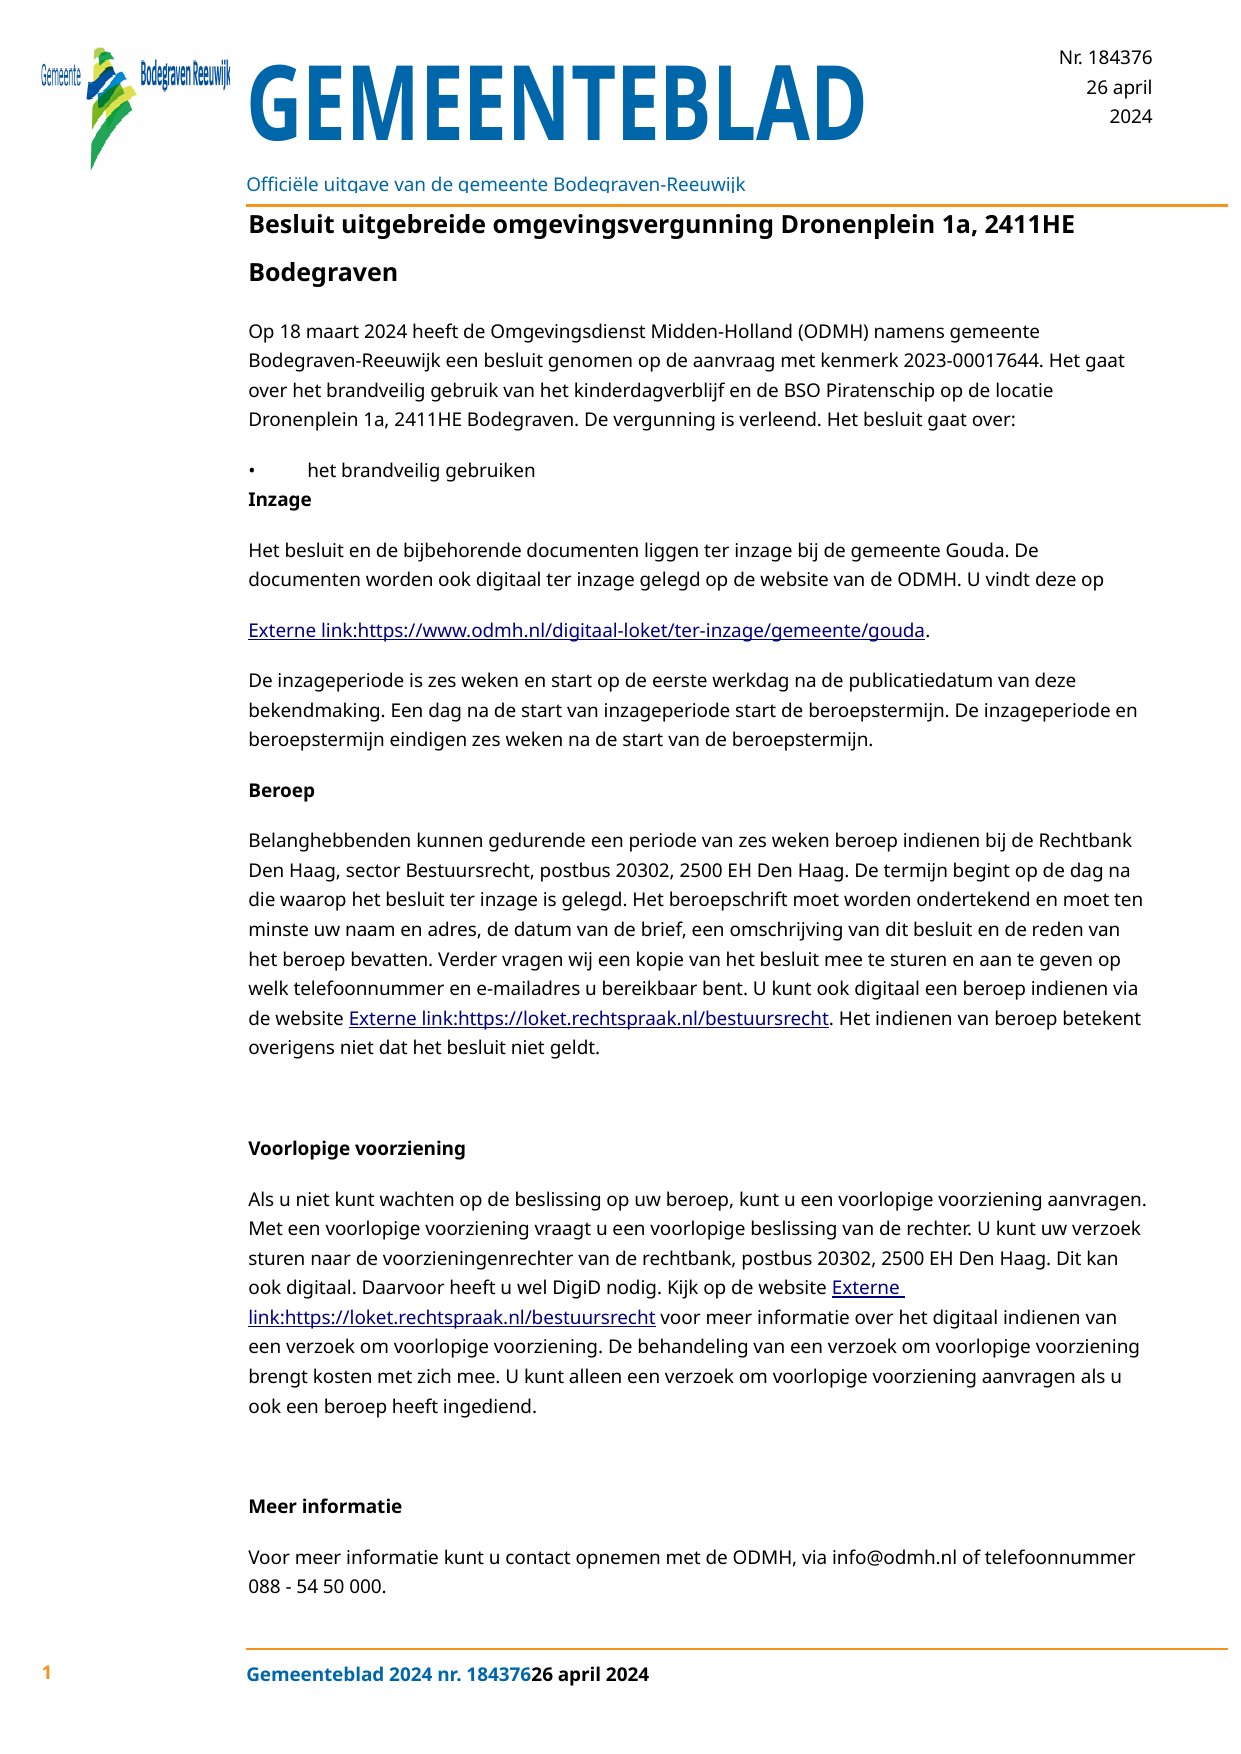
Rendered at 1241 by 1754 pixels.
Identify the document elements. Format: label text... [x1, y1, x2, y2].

text Meer informatie [248, 1494, 1152, 1519]
text Beroep [248, 777, 1152, 803]
text Belanghebbenden kunnen gedurende een periode van zes weken beroep indienen bij de Rechtbank Den Haag, sector Bestuursrecht, postbus 20302, 2500 EH Den Haag. De termijn begint op de dag na die waarop het besluit ter inzage is gelegd. Het beroepschrift moet worden ondertekend en moet ten minste uw naam en adres, de datum van de brief, een omschrijving van dit besluit en de reden van het beroep bevatten. Verder vragen wij een kopie van het besluit mee te sturen en aan te geven op welk telefoonnummer en e-mailadres u bereikbaar bent. U kunt ook digitaal een beroep indienen via de website Externe link:https://loket.rechtspraak.nl/bestuursrecht. Het indienen van beroep betekent overigens niet dat het besluit niet geldt. [248, 827, 1152, 1060]
text Het besluit en de bijbehorende documenten liggen ter inzage bij de gemeente Gouda. De documenten worden ook digitaal ter inzage gelegd op de website van de ODMH. U vindt deze op [248, 537, 1152, 592]
text Voorlopige voorziening [248, 1135, 1152, 1161]
list het brandveilig gebruiken [248, 457, 1152, 483]
text De inzageperiode is zes weken en start op de eerste werkdag na de publicatiedatum van deze bekendmaking. Een dag na de start van inzageperiode start de beroepstermijn. De inzageperiode en beroepstermijn eindigen zes weken na de start van de beroepstermijn. [248, 667, 1152, 752]
text Op 18 maart 2024 heeft de Omgevingsdienst Midden-Holland (ODMH) namens gemeente Bodegraven-Reeuwijk een besluit genomen op de aanvraag met kenmerk 2023-00017644. Het gaat over het brandveilig gebruik van het kinderdagverblijf en de BSO Piratenschip op de locatie Dronenplein 1a, 2411HE Bodegraven. De vergunning is verleend. Het besluit gaat over: [248, 318, 1152, 432]
text Besluit uitgebreide omgevingsvergunning Dronenplein 1a, 2411HE Bodegraven [248, 207, 1152, 288]
picture [41, 47, 231, 172]
text Inzage [248, 487, 1152, 512]
text Externe link:https://www.odmh.nl/digitaal-loket/ter-inzage/gemeente/gouda. [248, 617, 1152, 643]
text Als u niet kunt wachten op de beslissing op uw beroep, kunt u een voorlopige voorziening aanvragen. Met een voorlopige voorziening vraagt u een voorlopige beslissing van de rechter. U kunt uw verzoek sturen naar de voorzieningenrechter van de rechtbank, postbus 20302, 2500 EH Den Haag. Dit kan ook digitaal. Daarvoor heeft u wel DigiD nodig. Kijk op de website Externe link:https://loket.rechtspraak.nl/bestuursrecht voor meer informatie over het digitaal indienen van een verzoek om voorlopige voorziening. De behandeling van een verzoek om voorlopige voorziening brengt kosten met zich mee. U kunt alleen een verzoek om voorlopige voorziening aanvragen als u ook een beroep heeft ingediend. [248, 1186, 1152, 1419]
text Voor meer informatie kunt u contact opnemen met de ODMH, via info@odmh.nl of telefoonnummer 088 - 54 50 000. [248, 1544, 1152, 1599]
